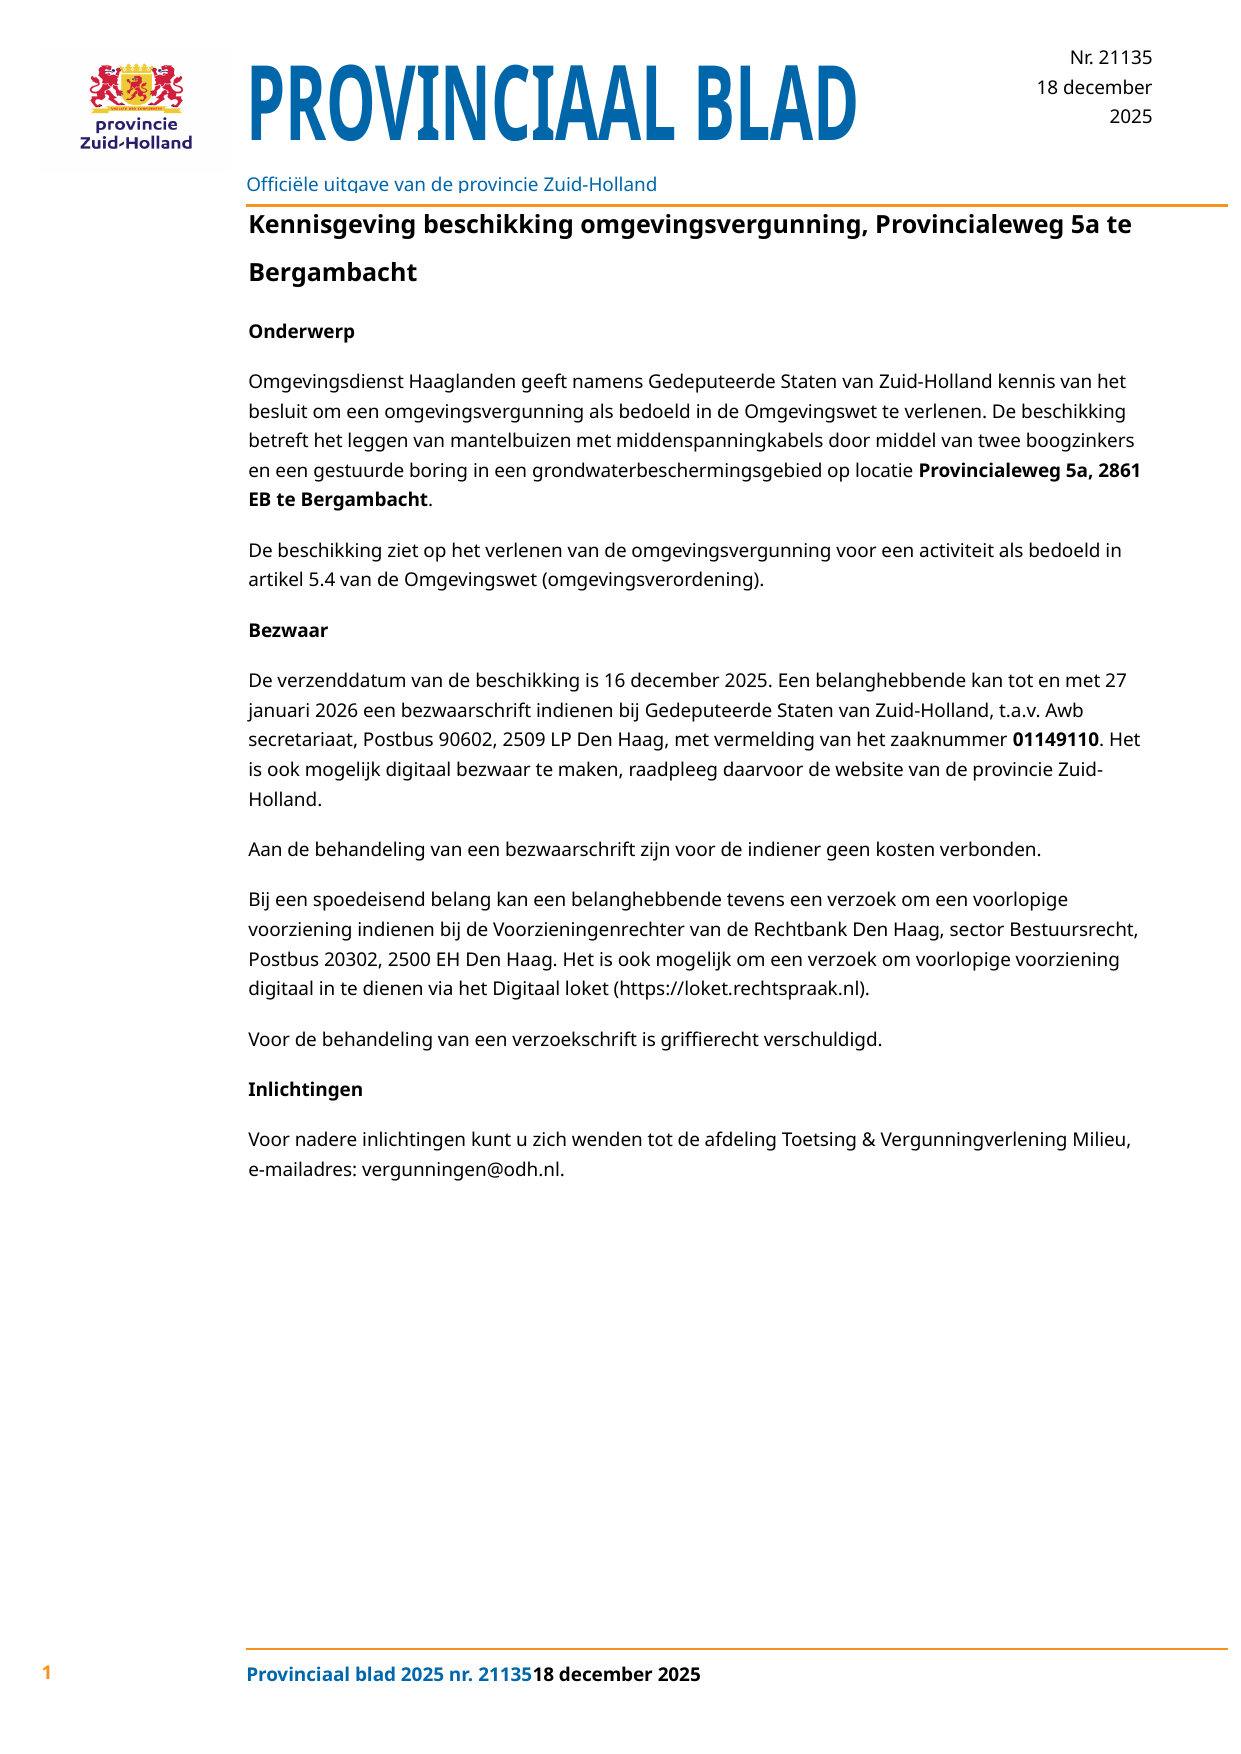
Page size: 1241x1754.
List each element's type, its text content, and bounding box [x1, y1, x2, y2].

text Kennisgeving beschikking omgevingsvergunning, Provincialeweg 5a te Bergambacht [248, 207, 1152, 288]
text Onderwerp [248, 318, 1152, 344]
text Inlichtingen [248, 1076, 1152, 1102]
text Bezwaar [248, 617, 1152, 643]
picture [41, 47, 231, 172]
text Aan de behandeling van een bezwaarschrift zijn voor de indiener geen kosten verbonden. [248, 836, 1152, 862]
text De beschikking ziet op het verlenen van de omgevingsvergunning voor een activiteit als bedoeld in artikel 5.4 van de Omgevingswet (omgevingsverordening). [248, 537, 1152, 592]
text Bij een spoedeisend belang kan een belanghebbende tevens een verzoek om een voorlopige voorziening indienen bij de Voorzieningenrechter van de Rechtbank Den Haag, sector Bestuursrecht, Postbus 20302, 2500 EH Den Haag. Het is ook mogelijk om een verzoek om voorlopige voorziening digitaal in te dienen via het Digitaal loket (https://loket.rechtspraak.nl). [248, 887, 1152, 1001]
text Omgevingsdienst Haaglanden geeft namens Gedeputeerde Staten van Zuid-Holland kennis van het besluit om een omgevingsvergunning als bedoeld in de Omgevingswet te verlenen. De beschikking betreft het leggen van mantelbuizen met middenspanningkabels door middel van twee boogzinkers en een gestuurde boring in een grondwaterbeschermingsgebied op locatie Provincialeweg 5a, 2861 EB te Bergambacht. [248, 368, 1152, 512]
text De verzenddatum van de beschikking is 16 december 2025. Een belanghebbende kan tot en met 27 januari 2026 een bezwaarschrift indienen bij Gedeputeerde Staten van Zuid-Holland, t.a.v. Awb secretariaat, Postbus 90602, 2509 LP Den Haag, met vermelding van het zaaknummer 01149110. Het is ook mogelijk digitaal bezwaar te maken, raadpleeg daarvoor de website van de provincie Zuid-Holland. [248, 667, 1152, 812]
text Voor nadere inlichtingen kunt u zich wenden tot de afdeling Toetsing & Vergunningverlening Milieu, e-mailadres: vergunningen@odh.nl. [248, 1127, 1152, 1182]
text Voor de behandeling van een verzoekschrift is griffierecht verschuldigd. [248, 1026, 1152, 1052]
